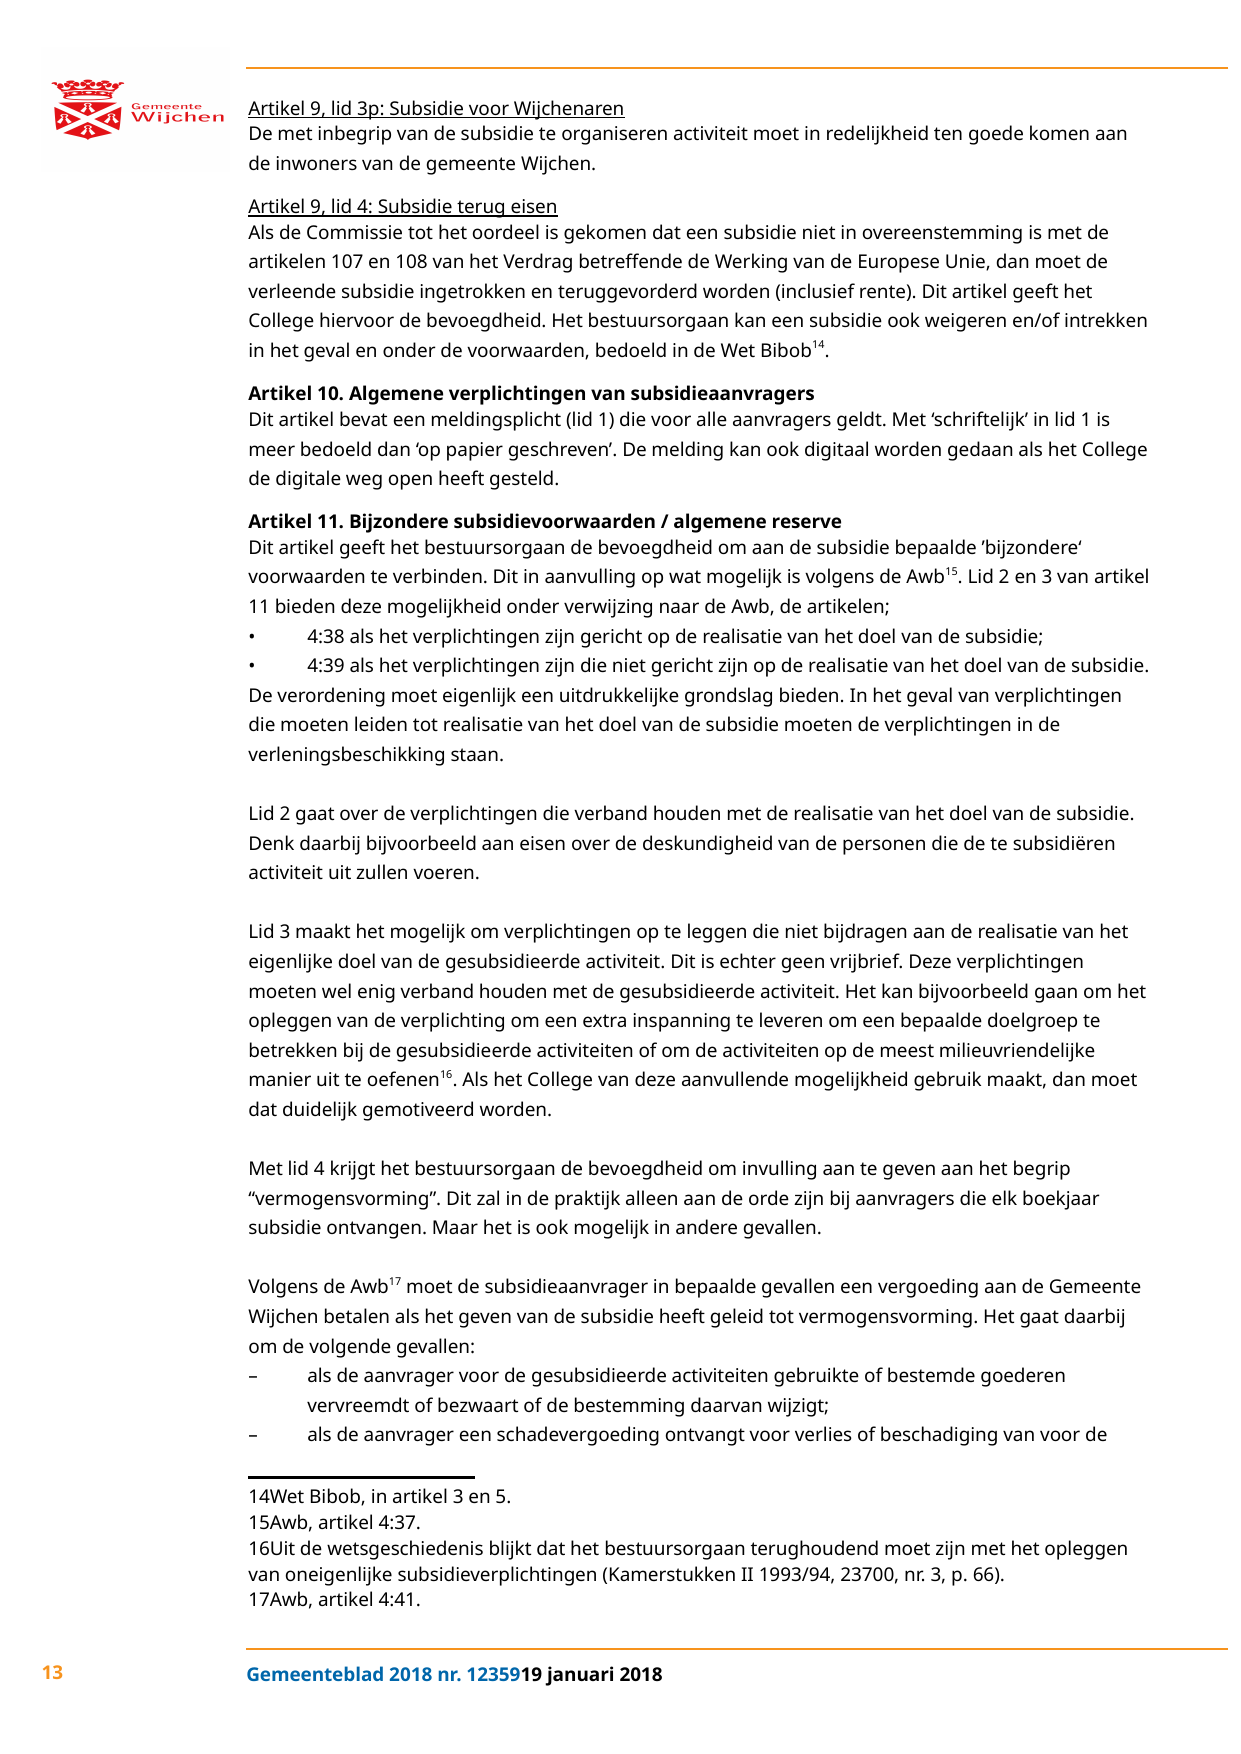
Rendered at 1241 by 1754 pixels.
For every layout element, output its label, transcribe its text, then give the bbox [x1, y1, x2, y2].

list als de aanvrager voor de gesubsidieerde activiteiten gebruikte of bestemde goederen vervreemdt of bezwaart of de bestemming daarvan wijzigt; [248, 1362, 1152, 1418]
text De met inbegrip van de subsidie te organiseren activiteit moet in redelijkheid ten goede komen aan de inwoners van de gemeente Wijchen. [248, 121, 1152, 176]
list 4:38 als het verplichtingen zijn gericht op de realisatie van het doel van de subsidie; [248, 623, 1152, 649]
picture [41, 47, 231, 172]
text Wet Bibob, in artikel 3 en 5. [248, 1483, 1152, 1509]
text Artikel 9, lid 4: Subsidie terug eisen [248, 193, 1152, 219]
text Awb, artikel 4:41. [248, 1586, 1152, 1612]
text Artikel 11. Bijzondere subsidievoorwaarden / algemene reserve [248, 508, 1152, 534]
text Artikel 9, lid 3p: Subsidie voor Wijchenaren [248, 95, 1152, 121]
text Artikel 10. Algemene verplichtingen van subsidieaanvragers [248, 380, 1152, 406]
text Volgens de Awb moet de subsidieaanvrager in bepaalde gevallen een vergoeding aan de Gemeente Wijchen betalen als het geven van de subsidie heeft geleid tot vermogensvorming. Het gaat daarbij om de volgende gevallen: [248, 1274, 1152, 1359]
text Awb, artikel 4:37. [248, 1509, 1152, 1535]
text Lid 2 gaat over de verplichtingen die verband houden met de realisatie van het doel van de subsidie. Denk daarbij bijvoorbeeld aan eisen over de deskundigheid van de personen die de te subsidiëren activiteit uit zullen voeren. [248, 800, 1152, 885]
list 4:39 als het verplichtingen zijn die niet gericht zijn op de realisatie van het doel van de subsidie. [248, 652, 1152, 678]
text De verordening moet eigenlijk een uitdrukkelijke grondslag bieden. In het geval van verplichtingen die moeten leiden tot realisatie van het doel van de subsidie moeten de verplichtingen in de verleningsbeschikking staan. [248, 682, 1152, 767]
text Als de Commissie tot het oordeel is gekomen dat een subsidie niet in overeenstemming is met de artikelen 107 en 108 van het Verdrag betreffende de Werking van de Europese Unie, dan moet de verleende subsidie ingetrokken en teruggevorderd worden (inclusief rente). Dit artikel geeft het College hiervoor de bevoegdheid. Het bestuursorgaan kan een subsidie ook weigeren en/of intrekken in het geval en onder de voorwaarden, bedoeld in de Wet Bibob. [248, 219, 1152, 363]
text Met lid 4 krijgt het bestuursorgaan de bevoegdheid om invulling aan te geven aan het begrip “vermogensvorming”. Dit zal in de praktijk alleen aan de orde zijn bij aanvragers die elk boekjaar subsidie ontvangen. Maar het is ook mogelijk in andere gevallen. [248, 1155, 1152, 1240]
list als de aanvrager een schadevergoeding ontvangt voor verlies of beschadiging van voor de [248, 1422, 1152, 1447]
text Dit artikel geeft het bestuursorgaan de bevoegdheid om aan de subsidie bepaalde ’bijzondere‘ voorwaarden te verbinden. Dit in aanvulling op wat mogelijk is volgens de Awb. Lid 2 en 3 van artikel 11 bieden deze mogelijkheid onder verwijzing naar de Awb, de artikelen; [248, 534, 1152, 619]
text Lid 3 maakt het mogelijk om verplichtingen op te leggen die niet bijdragen aan de realisatie van het eigenlijke doel van de gesubsidieerde activiteit. Dit is echter geen vrijbrief. Deze verplichtingen moeten wel enig verband houden met de gesubsidieerde activiteit. Het kan bijvoorbeeld gaan om het opleggen van de verplichting om een extra inspanning te leveren om een bepaalde doelgroep te betrekken bij de gesubsidieerde activiteiten of om de activiteiten op de meest milieuvriendelijke manier uit te oefenen. Als het College van deze aanvullende mogelijkheid gebruik maakt, dan moet dat duidelijk gemotiveerd worden. [248, 919, 1152, 1122]
text Uit de wetsgeschiedenis blijkt dat het bestuursorgaan terughoudend moet zijn met het opleggen van oneigenlijke subsidieverplichtingen (Kamerstukken II 1993/94, 23700, nr. 3, p. 66). [248, 1535, 1152, 1586]
text Dit artikel bevat een meldingsplicht (lid 1) die voor alle aanvragers geldt. Met ‘schriftelijk’ in lid 1 is meer bedoeld dan ‘op papier geschreven’. De melding kan ook digitaal worden gedaan als het College de digitale weg open heeft gesteld. [248, 406, 1152, 491]
